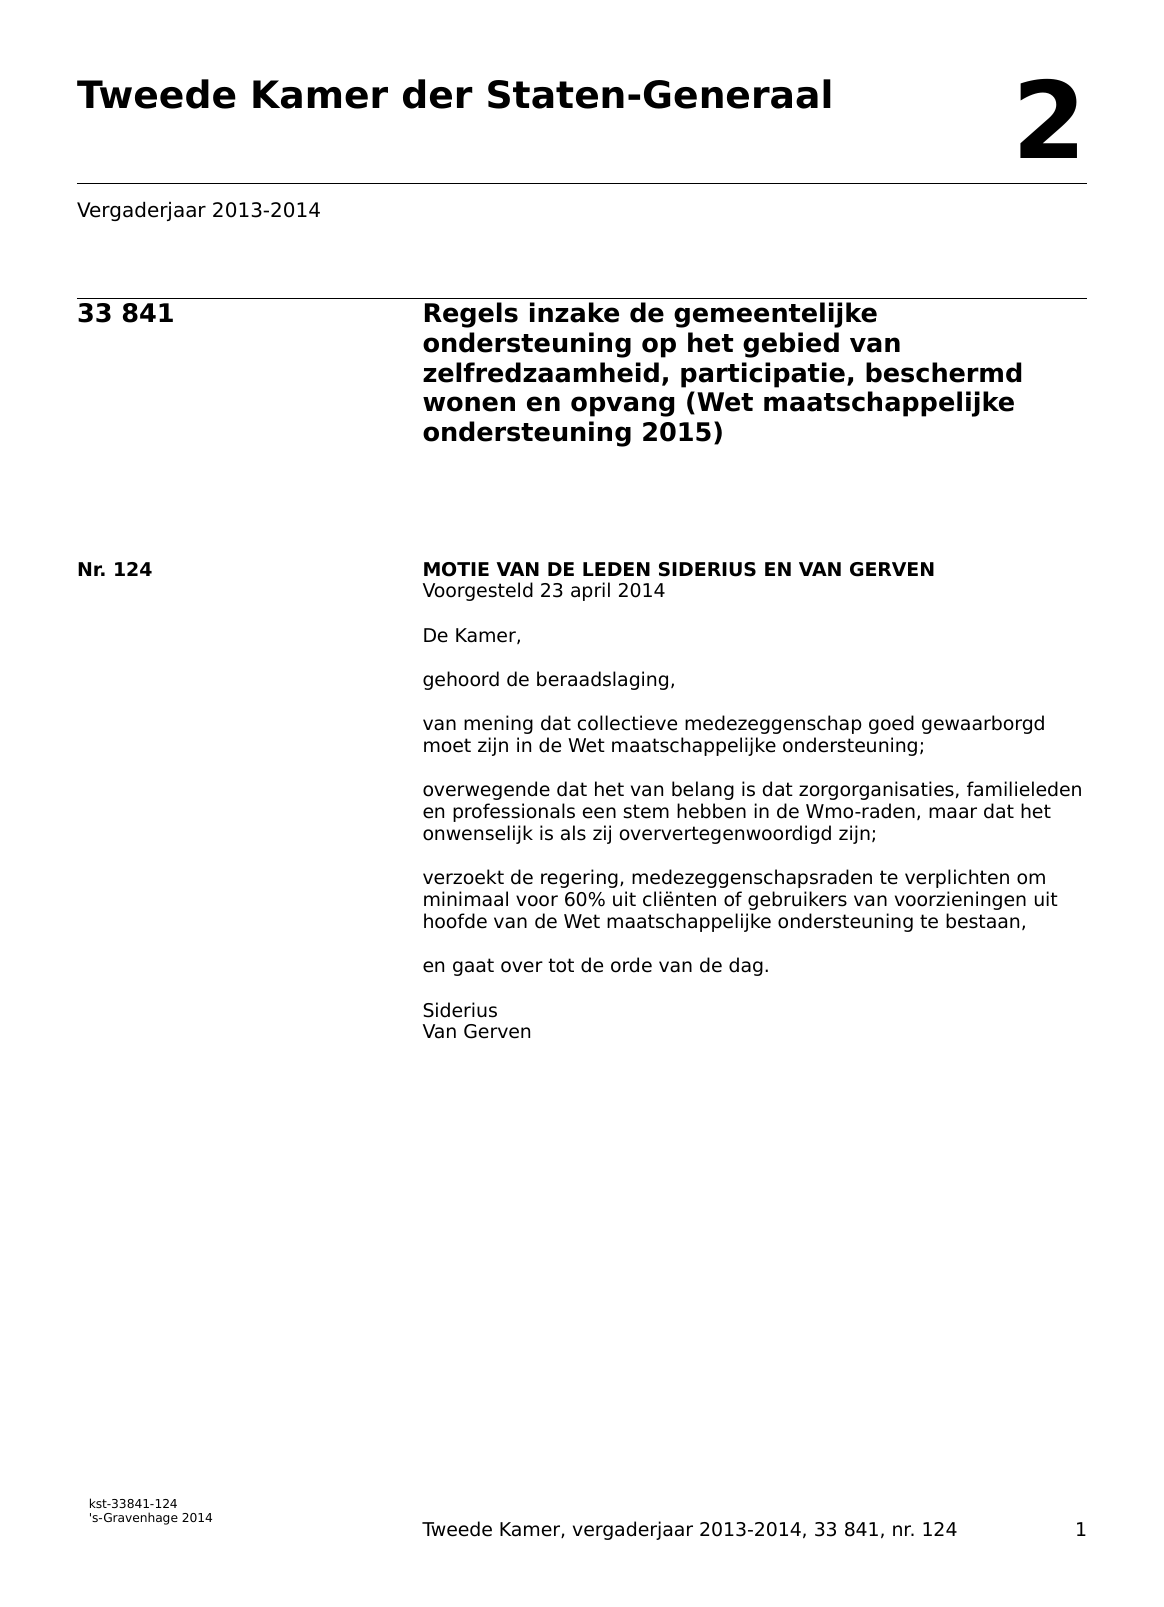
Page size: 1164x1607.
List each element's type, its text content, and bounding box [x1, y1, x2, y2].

text en gaat over tot de orde van de dag. [422, 955, 1087, 977]
subtitle Nr. 124 MOTIE VAN DE LEDEN SIDERIUS EN VAN GERVEN [77, 558, 1087, 580]
text Siderius [422, 999, 1087, 1021]
text 's-Gravenhage 2014 [88, 1511, 323, 1525]
table_header Tweede Kamer der Staten-Generaal [77, 59, 886, 183]
table_cell Vergaderjaar 2013-2014 [77, 184, 1087, 298]
text De Kamer, [422, 624, 1087, 647]
subtitle 33 841 Regels inzake de gemeentelijke ondersteuning op het gebied van zelfredzaamheid, participatie, beschermd wonen en opvang (Wet maatschappelijke ondersteuning 2015) [77, 299, 1087, 447]
text Voorgesteld 23 april 2014 [422, 580, 1087, 602]
table_header 2 [886, 59, 1087, 183]
text van mening dat collectieve medezeggenschap goed gewaarborgd moet zijn in de Wet maatschappelijke ondersteuning; [422, 713, 1087, 757]
text verzoekt de regering, medezeggenschapsraden te verplichten om minimaal voor 60% uit cliënten of gebruikers van voorzieningen uit hoofde van de Wet maatschappelijke ondersteuning te bestaan, [422, 867, 1087, 933]
text kst-33841-124 [88, 1497, 323, 1511]
text gehoord de beraadslaging, [422, 669, 1087, 691]
text Van Gerven [422, 1021, 1087, 1043]
text overwegende dat het van belang is dat zorgorganisaties, familieleden en professionals een stem hebben in de Wmo-raden, maar dat het onwenselijk is als zij oververtegenwoordigd zijn; [422, 779, 1087, 845]
